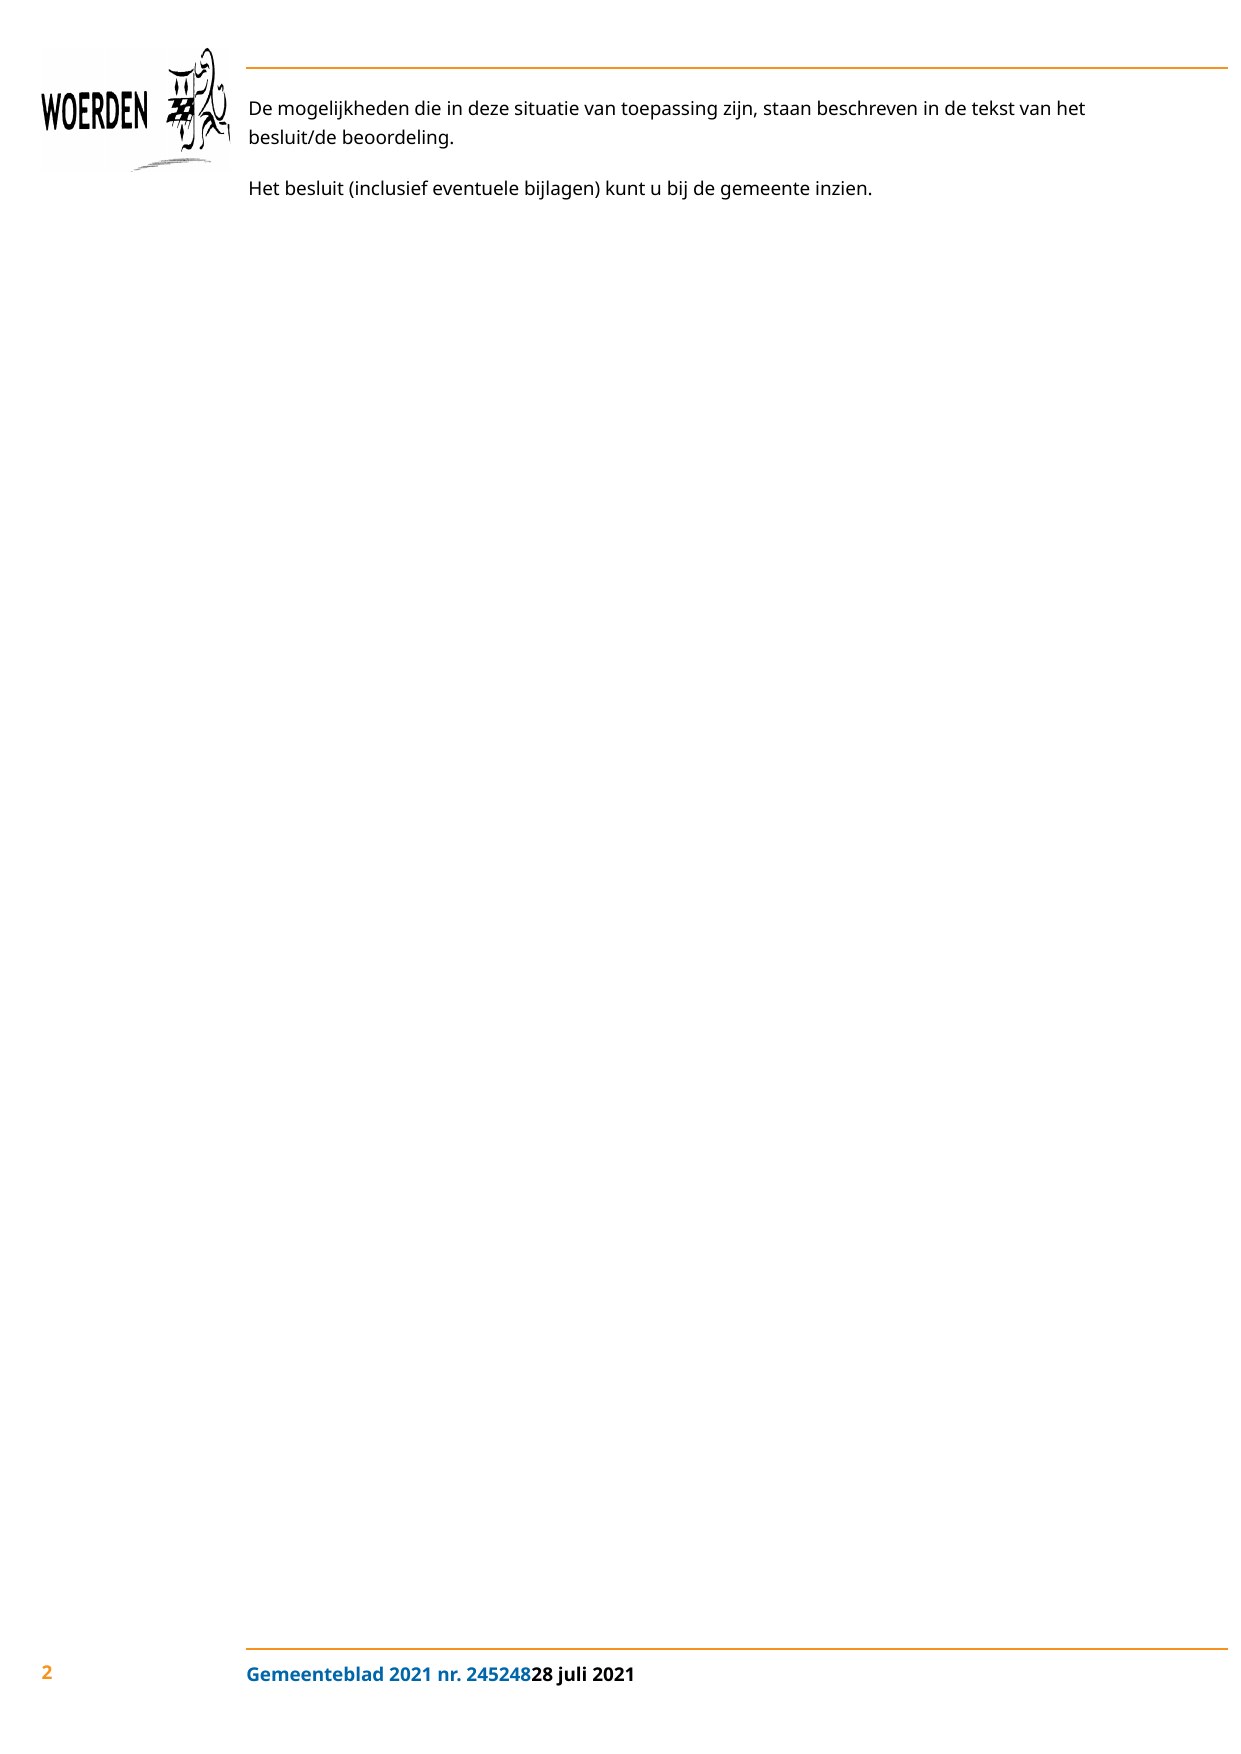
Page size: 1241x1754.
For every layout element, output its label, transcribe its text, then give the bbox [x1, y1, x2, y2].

picture [41, 47, 231, 172]
text Het besluit (inclusief eventuele bijlagen) kunt u bij de gemeente inzien. [248, 175, 1152, 201]
text De mogelijkheden die in deze situatie van toepassing zijn, staan beschreven in de tekst van het besluit/de beoordeling. [248, 95, 1152, 150]
